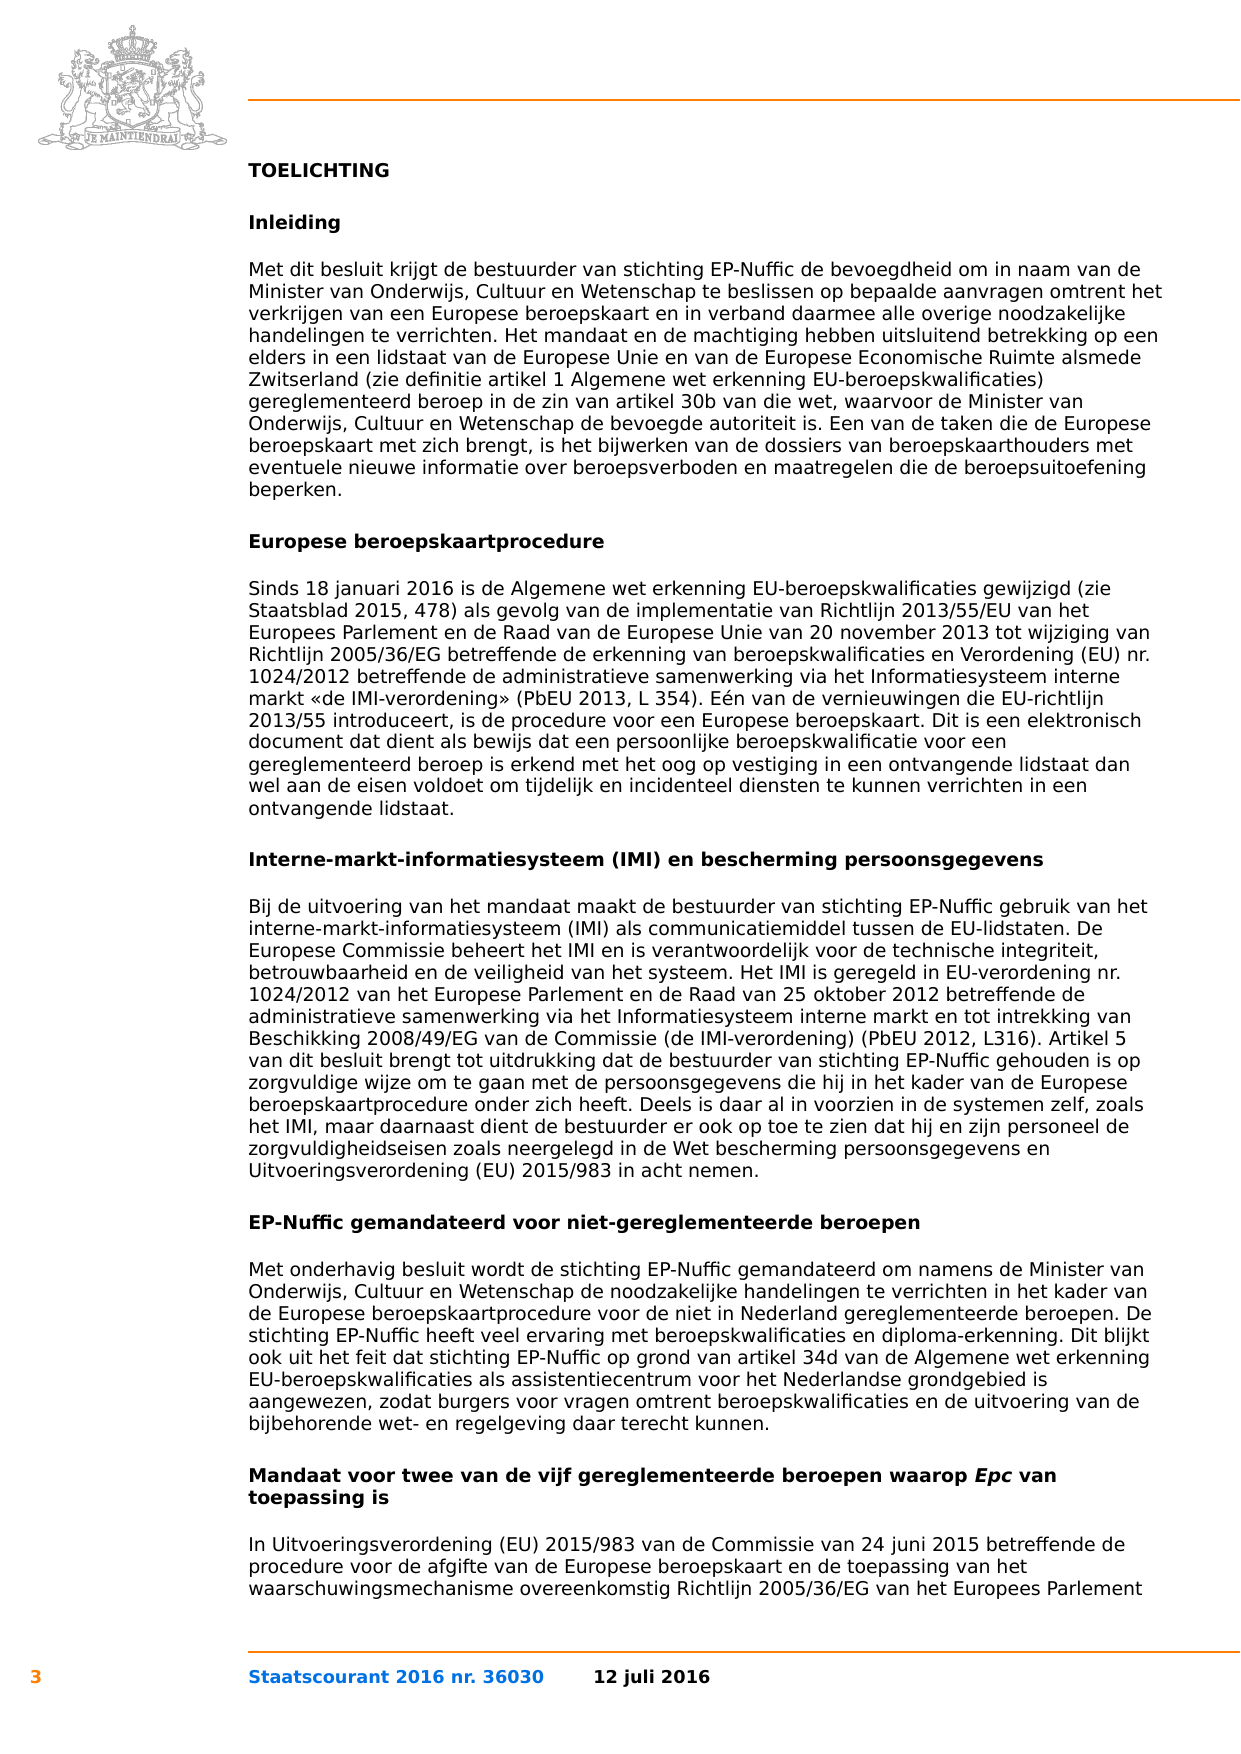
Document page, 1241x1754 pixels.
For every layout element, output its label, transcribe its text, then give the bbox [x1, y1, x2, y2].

text In Uitvoeringsverordening (EU) 2015/983 van de Commissie van 24 juni 2015 betreffende de procedure voor de afgifte van de Europese beroepskaart en de toepassing van het waarschuwingsmechanisme overeenkomstig Richtlijn 2005/36/EG van het Europees Parlement [248, 1534, 1163, 1600]
subtitle Interne-markt-informatiesysteem (IMI) en bescherming persoonsgegevens [248, 849, 1163, 871]
subtitle Inleiding [248, 212, 1163, 234]
subtitle EP-Nuffic gemandateerd voor niet-gereglementeerde beroepen [248, 1212, 1163, 1234]
picture [38, 25, 227, 150]
text Bij de uitvoering van het mandaat maakt de bestuurder van stichting EP-Nuffic gebruik van het interne-markt-informatiesysteem (IMI) als communicatiemiddel tussen de EU-lidstaten. De Europese Commissie beheert het IMI en is verantwoordelijk voor de technische integriteit, betrouwbaarheid en de veiligheid van het systeem. Het IMI is geregeld in EU-verordening nr. 1024/2012 van het Europese Parlement en de Raad van 25 oktober 2012 betreffende de administratieve samenwerking via het Informatiesysteem interne markt en tot intrekking van Beschikking 2008/49/EG van de Commissie (de IMI-verordening) (PbEU 2012, L316). Artikel 5 van dit besluit brengt tot uitdrukking dat de bestuurder van stichting EP-Nuffic gehouden is op zorgvuldige wijze om te gaan met de persoonsgegevens die hij in het kader van de Europese beroepskaartprocedure onder zich heeft. Deels is daar al in voorzien in de systemen zelf, zoals het IMI, maar daarnaast dient de bestuurder er ook op toe te zien dat hij en zijn personeel de zorgvuldigheidseisen zoals neergelegd in de Wet bescherming persoonsgegevens en Uitvoeringsverordening (EU) 2015/983 in acht nemen. [248, 896, 1163, 1182]
text Met onderhavig besluit wordt de stichting EP-Nuffic gemandateerd om namens de Minister van Onderwijs, Cultuur en Wetenschap de noodzakelijke handelingen te verrichten in het kader van de Europese beroepskaartprocedure voor de niet in Nederland gereglementeerde beroepen. De stichting EP-Nuffic heeft veel ervaring met beroepskwalificaties en diploma-erkenning. Dit blijkt ook uit het feit dat stichting EP-Nuffic op grond van artikel 34d van de Algemene wet erkenning EU-beroepskwalificaties als assistentiecentrum voor het Nederlandse grondgebied is aangewezen, zodat burgers voor vragen omtrent beroepskwalificaties en de uitvoering van de bijbehorende wet- en regelgeving daar terecht kunnen. [248, 1259, 1163, 1435]
text Met dit besluit krijgt de bestuurder van stichting EP-Nuffic de bevoegdheid om in naam van de Minister van Onderwijs, Cultuur en Wetenschap te beslissen op bepaalde aanvragen omtrent het verkrijgen van een Europese beroepskaart en in verband daarmee alle overige noodzakelijke handelingen te verrichten. Het mandaat en de machtiging hebben uitsluitend betrekking op een elders in een lidstaat van de Europese Unie en van de Europese Economische Ruimte alsmede Zwitserland (zie definitie artikel 1 Algemene wet erkenning EU-beroepskwalificaties) gereglementeerd beroep in de zin van artikel 30b van die wet, waarvoor de Minister van Onderwijs, Cultuur en Wetenschap de bevoegde autoriteit is. Een van de taken die de Europese beroepskaart met zich brengt, is het bijwerken van de dossiers van beroepskaarthouders met eventuele nieuwe informatie over beroepsverboden en maatregelen die de beroepsuitoefening beperken. [248, 259, 1163, 501]
text Sinds 18 januari 2016 is de Algemene wet erkenning EU-beroepskwalificaties gewijzigd (zie Staatsblad 2015, 478) als gevolg van de implementatie van Richtlijn 2013/55/EU van het Europees Parlement en de Raad van de Europese Unie van 20 november 2013 tot wijziging van Richtlijn 2005/36/EG betreffende de erkenning van beroepskwalificaties en Verordening (EU) nr. 1024/2012 betreffende de administratieve samenwerking via het Informatiesysteem interne markt «de IMI-verordening» (PbEU 2013, L 354). Eén van de vernieuwingen die EU-richtlijn 2013/55 introduceert, is de procedure voor een Europese beroepskaart. Dit is een elektronisch document dat dient als bewijs dat een persoonlijke beroepskwalificatie voor een gereglementeerd beroep is erkend met het oog op vestiging in een ontvangende lidstaat dan wel aan de eisen voldoet om tijdelijk en incidenteel diensten te kunnen verrichten in een ontvangende lidstaat. [248, 578, 1163, 819]
subtitle Mandaat voor twee van de vijf gereglementeerde beroepen waarop Epc van toepassing is [248, 1465, 1163, 1509]
subtitle Europese beroepskaartprocedure [248, 531, 1163, 553]
subtitle TOELICHTING [248, 160, 1163, 182]
